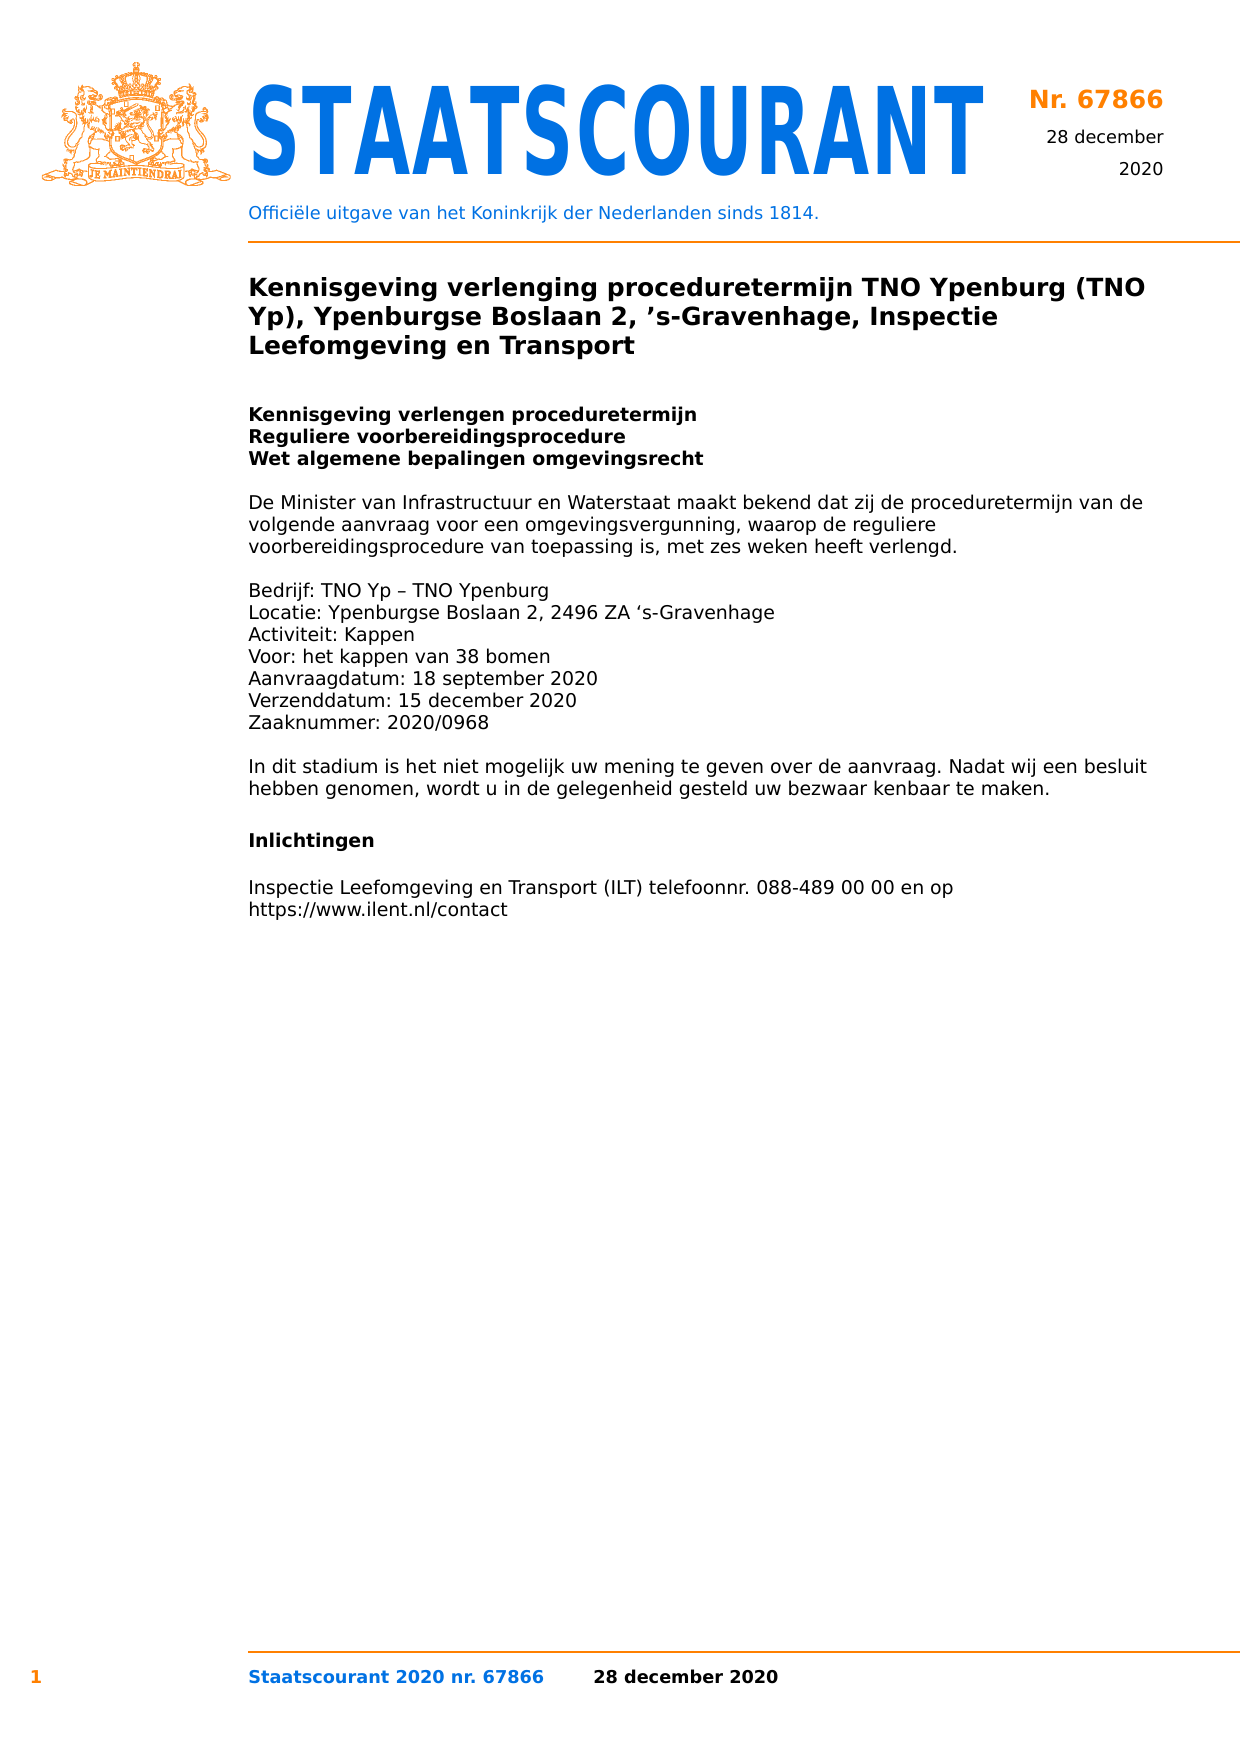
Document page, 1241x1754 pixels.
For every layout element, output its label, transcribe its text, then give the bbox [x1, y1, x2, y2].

text Verzenddatum: 15 december 2020 [248, 690, 1163, 712]
table_cell Officiële uitgave van het Koninkrijk der Nederlanden sinds 1814. [248, 203, 1240, 241]
table_cell 28 december [998, 121, 1240, 153]
picture [41, 62, 231, 186]
subtitle Kennisgeving verlenging proceduretermijn TNO Ypenburg (TNO Yp), Ypenburgse Boslaan 2, ’s-Gravenhage, Inspectie Leefomgeving en Transport [248, 273, 1163, 361]
text Aanvraagdatum: 18 september 2020 [248, 668, 1163, 690]
text Locatie: Ypenburgse Boslaan 2, 2496 ZA ‘s-Gravenhage [248, 602, 1163, 624]
text Voor: het kappen van 38 bomen [248, 646, 1163, 668]
text Activiteit: Kappen [248, 624, 1163, 646]
subtitle Inlichtingen [248, 829, 1163, 852]
text In dit stadium is het niet mogelijk uw mening te geven over de aanvraag. Nadat wij een besluit hebben genomen, wordt u in de gelegenheid gesteld uw bezwaar kenbaar te maken. [248, 756, 1163, 799]
table_cell 2020 [998, 153, 1240, 203]
text Wet algemene bepalingen omgevingsrecht [248, 448, 1163, 470]
text Kennisgeving verlengen proceduretermijn [248, 404, 1163, 426]
text De Minister van Infrastructuur en Waterstaat maakt bekend dat zij de proceduretermijn van de volgende aanvraag voor een omgevingsvergunning, waarop de reguliere voorbereidingsprocedure van toepassing is, met zes weken heeft verlengd. [248, 492, 1163, 558]
table_header STAATSCOURANT [248, 62, 998, 203]
table_header Nr. 67866 [998, 62, 1240, 121]
text Bedrijf: TNO Yp – TNO Ypenburg [248, 580, 1163, 602]
text Zaaknummer: 2020/0968 [248, 712, 1163, 734]
text Inspectie Leefomgeving en Transport (ILT) telefoonnr. 088-489 00 00 en op https://www.ilent.nl/contact [248, 877, 1163, 921]
text Reguliere voorbereidingsprocedure [248, 426, 1163, 448]
table_header [25, 62, 248, 241]
